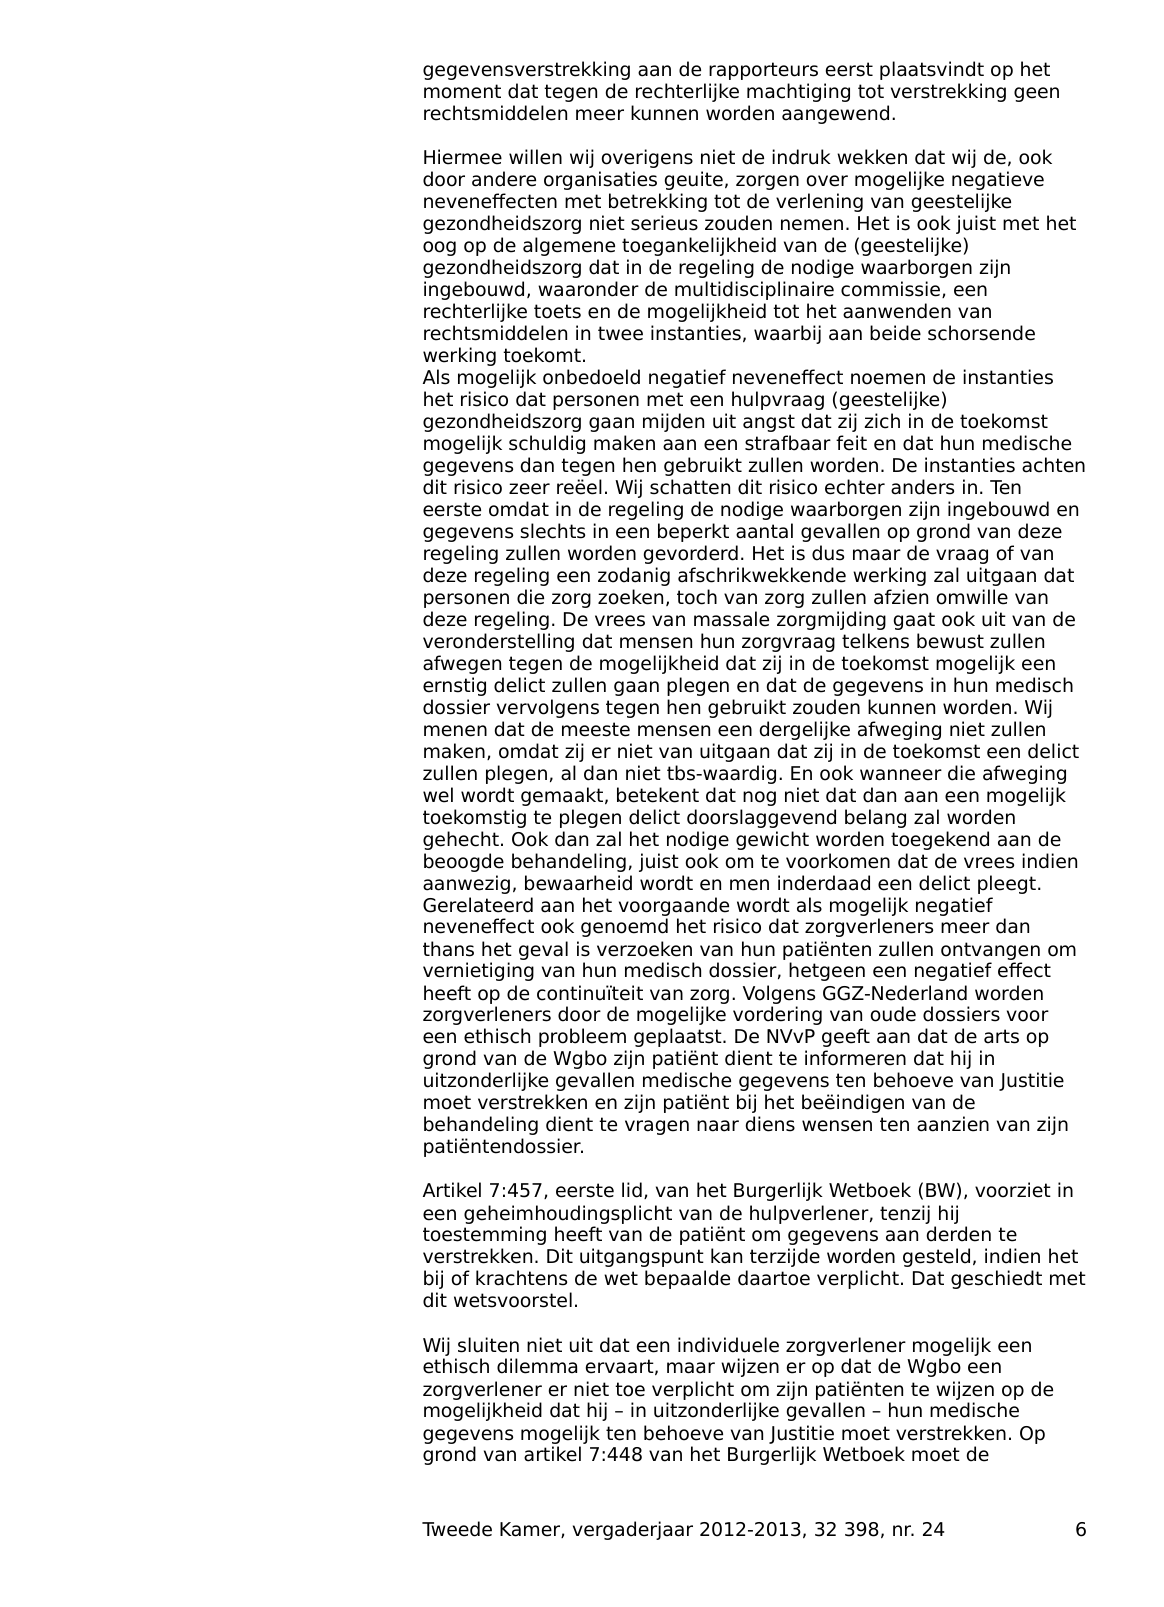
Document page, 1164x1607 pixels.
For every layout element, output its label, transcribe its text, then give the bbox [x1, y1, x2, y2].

text gegevensverstrekking aan de rapporteurs eerst plaatsvindt op het moment dat tegen de rechterlijke machtiging tot verstrekking geen rechtsmiddelen meer kunnen worden aangewend. [422, 59, 1087, 125]
text Wij sluiten niet uit dat een individuele zorgverlener mogelijk een ethisch dilemma ervaart, maar wijzen er op dat de Wgbo een zorgverlener er niet toe verplicht om zijn patiënten te wijzen op de mogelijkheid dat hij – in uitzonderlijke gevallen – hun medische gegevens mogelijk ten behoeve van Justitie moet verstrekken. Op grond van artikel 7:448 van het Burgerlijk Wetboek moet de [422, 1334, 1087, 1466]
text Als mogelijk onbedoeld negatief neveneffect noemen de instanties het risico dat personen met een hulpvraag (geestelijke) gezondheidszorg gaan mijden uit angst dat zij zich in de toekomst mogelijk schuldig maken aan een strafbaar feit en dat hun medische gegevens dan tegen hen gebruikt zullen worden. De instanties achten dit risico zeer reëel. Wij schatten dit risico echter anders in. Ten eerste omdat in de regeling de nodige waarborgen zijn ingebouwd en gegevens slechts in een beperkt aantal gevallen op grond van deze regeling zullen worden gevorderd. Het is dus maar de vraag of van deze regeling een zodanig afschrikwekkende werking zal uitgaan dat personen die zorg zoeken, toch van zorg zullen afzien omwille van deze regeling. De vrees van massale zorgmijding gaat ook uit van de veronderstelling dat mensen hun zorgvraag telkens bewust zullen afwegen tegen de mogelijkheid dat zij in de toekomst mogelijk een ernstig delict zullen gaan plegen en dat de gegevens in hun medisch dossier vervolgens tegen hen gebruikt zouden kunnen worden. Wij menen dat de meeste mensen een dergelijke afweging niet zullen maken, omdat zij er niet van uitgaan dat zij in de toekomst een delict zullen plegen, al dan niet tbs-waardig. En ook wanneer die afweging wel wordt gemaakt, betekent dat nog niet dat dan aan een mogelijk toekomstig te plegen delict doorslaggevend belang zal worden gehecht. Ook dan zal het nodige gewicht worden toegekend aan de beoogde behandeling, juist ook om te voorkomen dat de vrees indien aanwezig, bewaarheid wordt en men inderdaad een delict pleegt. [422, 367, 1087, 894]
text Gerelateerd aan het voorgaande wordt als mogelijk negatief neveneffect ook genoemd het risico dat zorgverleners meer dan thans het geval is verzoeken van hun patiënten zullen ontvangen om vernietiging van hun medisch dossier, hetgeen een negatief effect heeft op de continuïteit van zorg. Volgens GGZ-Nederland worden zorgverleners door de mogelijke vordering van oude dossiers voor een ethisch probleem geplaatst. De NVvP geeft aan dat de arts op grond van de Wgbo zijn patiënt dient te informeren dat hij in uitzonderlijke gevallen medische gegevens ten behoeve van Justitie moet verstrekken en zijn patiënt bij het beëindigen van de behandeling dient te vragen naar diens wensen ten aanzien van zijn patiëntendossier. [422, 894, 1087, 1158]
text Artikel 7:457, eerste lid, van het Burgerlijk Wetboek (BW), voorziet in een geheimhoudingsplicht van de hulpverlener, tenzij hij toestemming heeft van de patiënt om gegevens aan derden te verstrekken. Dit uitgangspunt kan terzijde worden gesteld, indien het bij of krachtens de wet bepaalde daartoe verplicht. Dat geschiedt met dit wetsvoorstel. [422, 1180, 1087, 1312]
text Hiermee willen wij overigens niet de indruk wekken dat wij de, ook door andere organisaties geuite, zorgen over mogelijke negatieve neveneffecten met betrekking tot de verlening van geestelijke gezondheidszorg niet serieus zouden nemen. Het is ook juist met het oog op de algemene toegankelijkheid van de (geestelijke) gezondheidszorg dat in de regeling de nodige waarborgen zijn ingebouwd, waaronder de multidisciplinaire commissie, een rechterlijke toets en de mogelijkheid tot het aanwenden van rechtsmiddelen in twee instanties, waarbij aan beide schorsende werking toekomt. [422, 147, 1087, 367]
